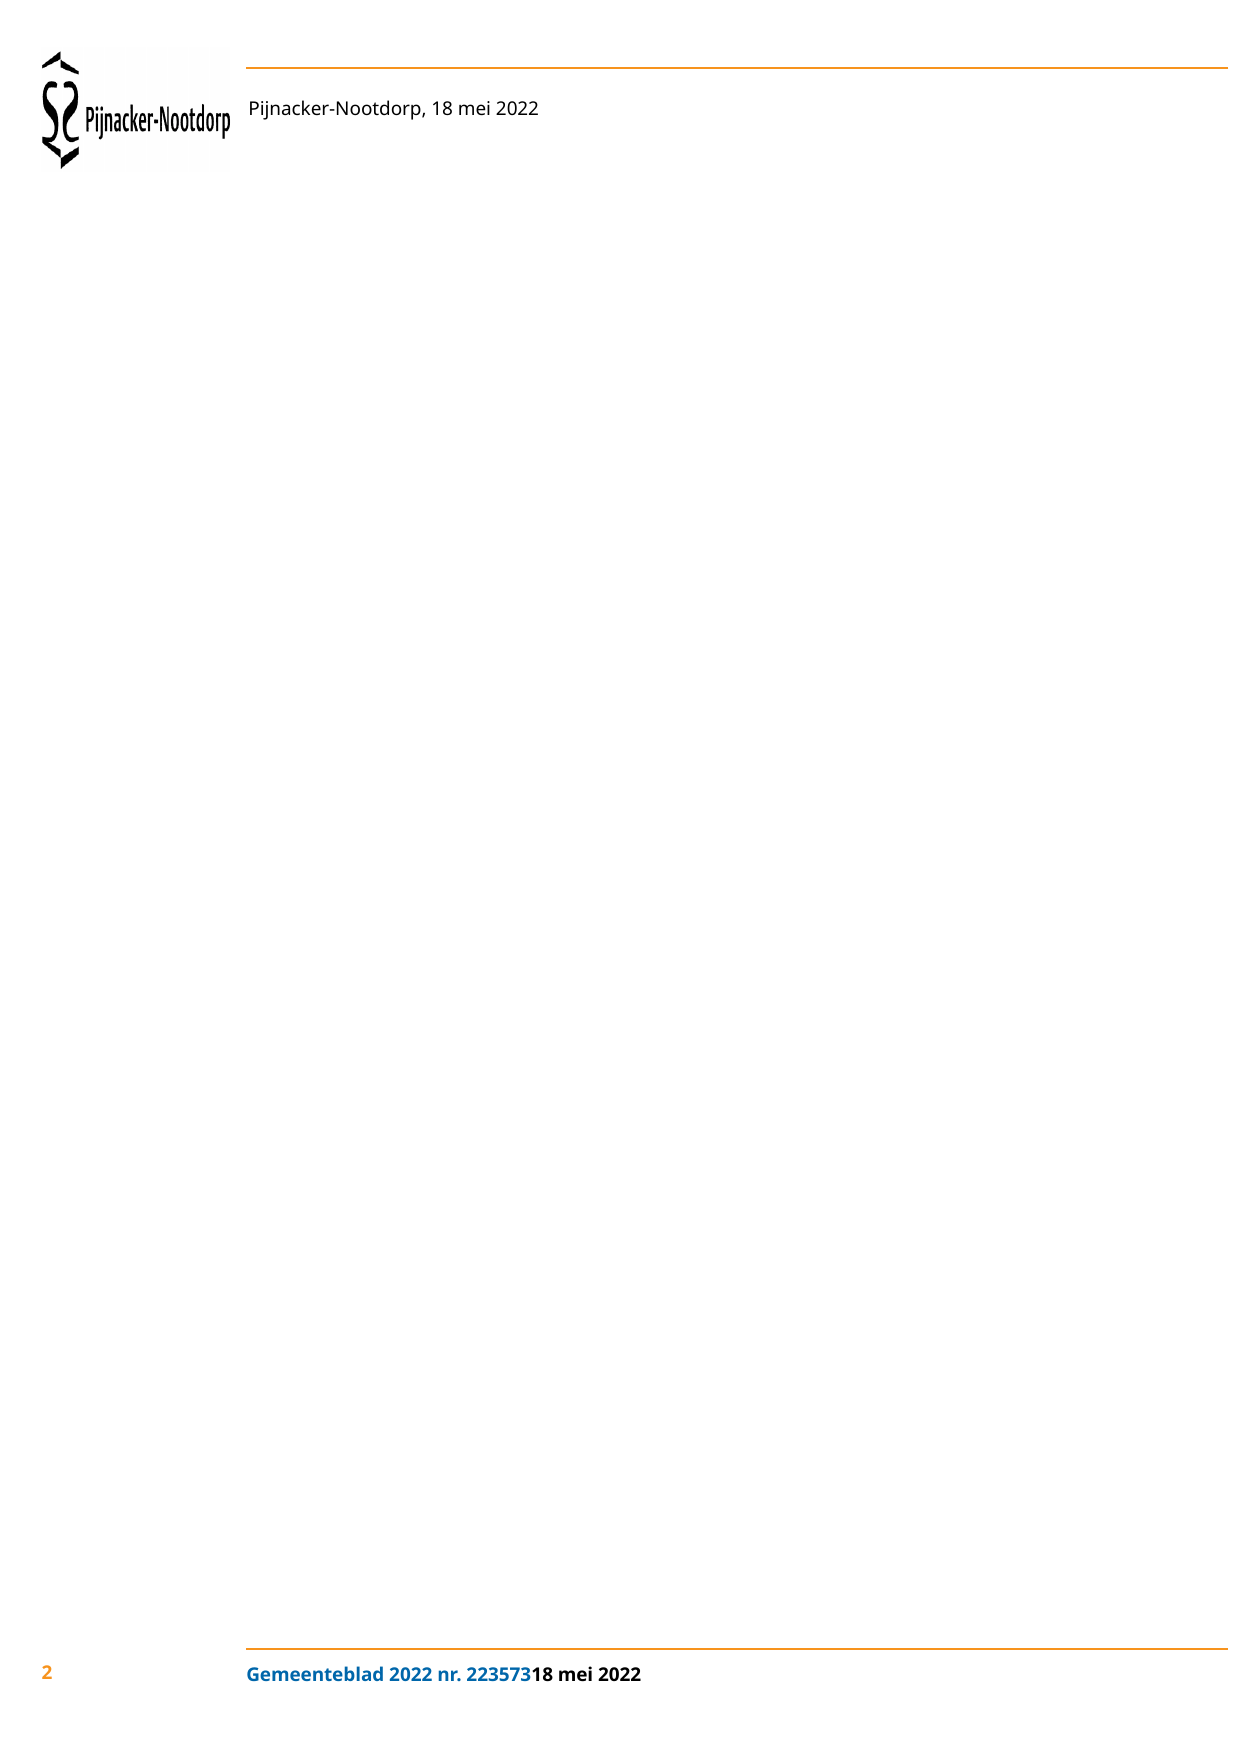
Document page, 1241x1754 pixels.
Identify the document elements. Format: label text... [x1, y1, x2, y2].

picture [41, 47, 231, 172]
text Pijnacker-Nootdorp, 18 mei 2022 [248, 95, 1152, 121]
